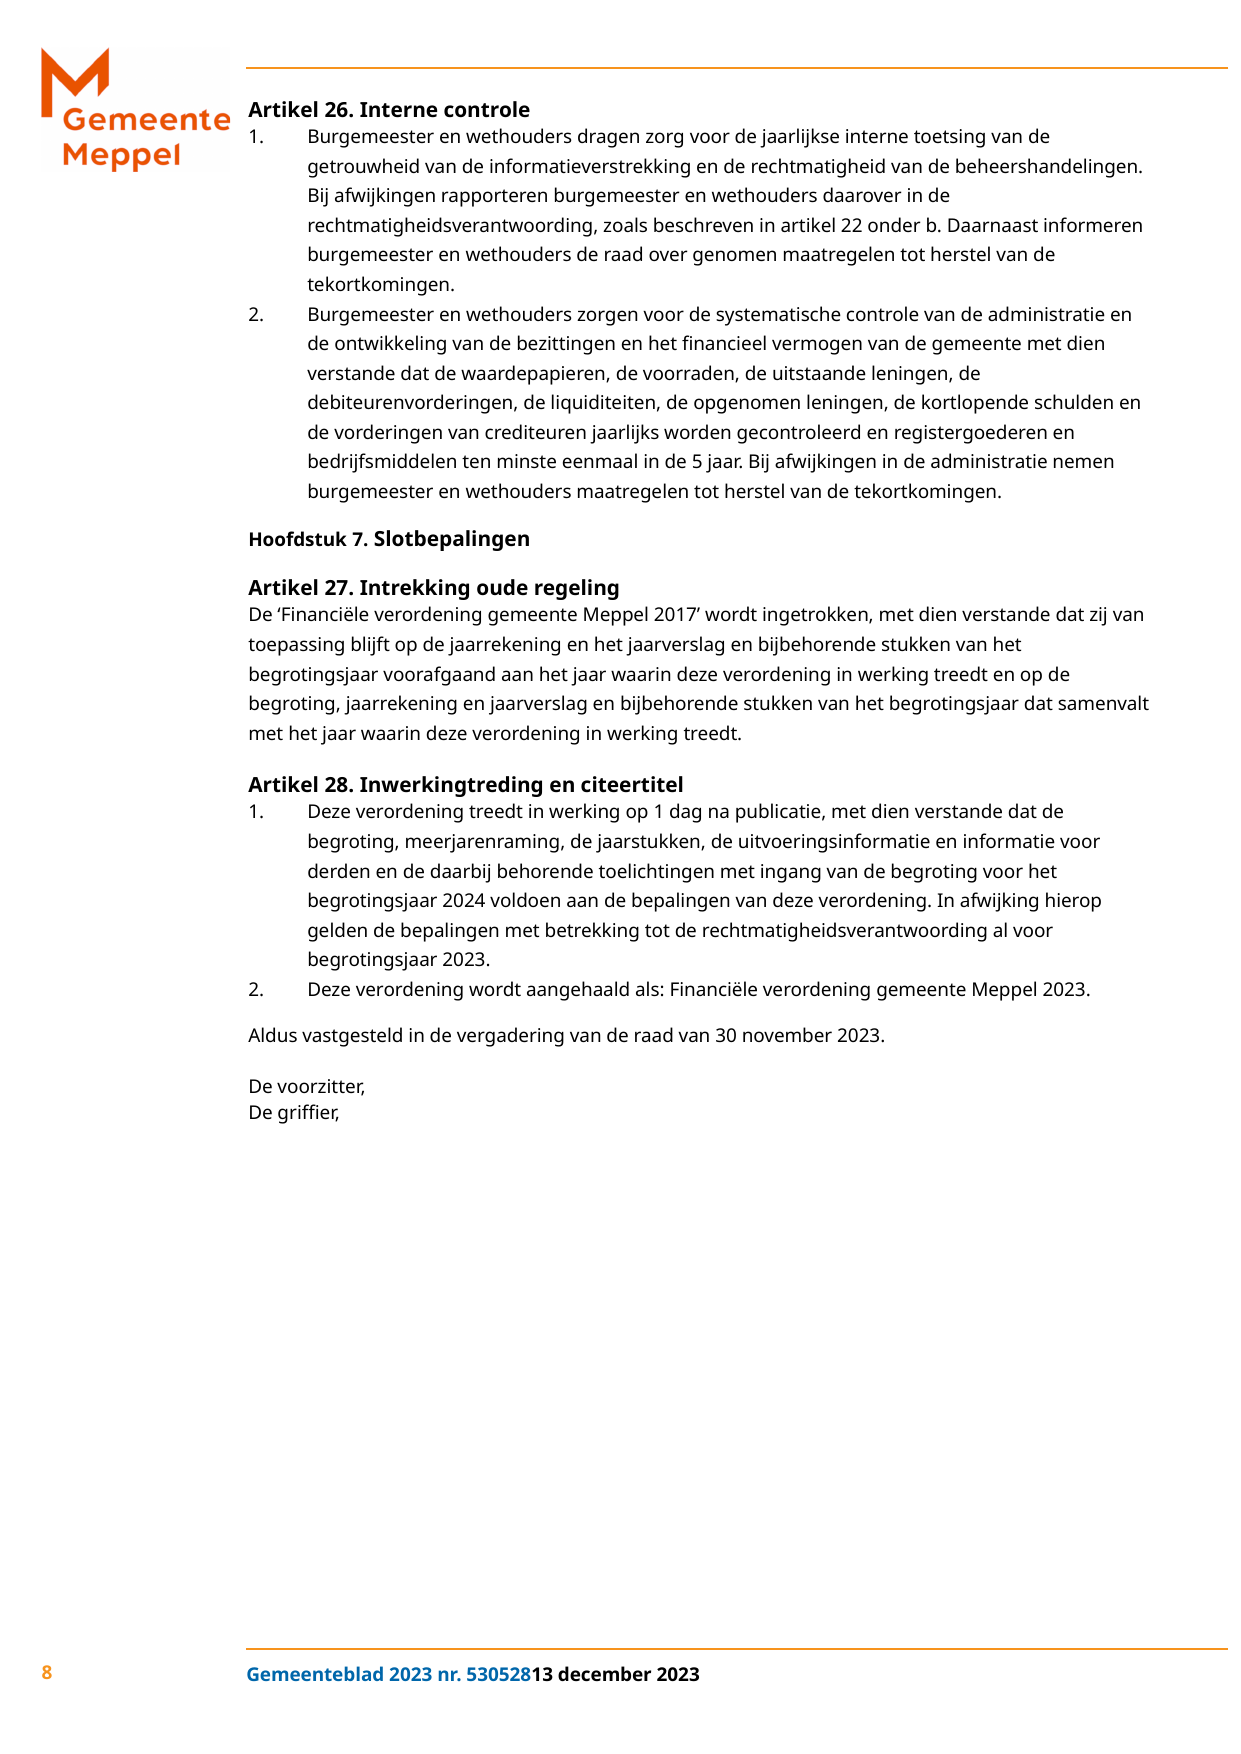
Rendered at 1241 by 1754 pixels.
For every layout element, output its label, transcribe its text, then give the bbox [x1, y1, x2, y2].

text De voorzitter, [248, 1073, 1152, 1099]
list Deze verordening wordt aangehaald als: Financiële verordening gemeente Meppel 2023. [248, 976, 1152, 1002]
list Deze verordening treedt in werking op 1 dag na publicatie, met dien verstande dat de begroting, meerjarenraming, de jaarstukken, de uitvoeringsinformatie en informatie voor derden en de daarbij behorende toelichtingen met ingang van de begroting voor het begrotingsjaar 2024 voldoen aan de bepalingen van deze verordening. In afwijking hierop gelden de bepalingen met betrekking tot de rechtmatigheidsverantwoording al voor begrotingsjaar 2023. [248, 799, 1152, 972]
text Aldus vastgesteld in de vergadering van de raad van 30 november 2023. [248, 1022, 1152, 1048]
text De ‘Financiële verordening gemeente Meppel 2017’ wordt ingetrokken, met dien verstande dat zij van toepassing blijft op de jaarrekening en het jaarverslag en bijbehorende stukken van het begrotingsjaar voorafgaand aan het jaar waarin deze verordening in werking treedt en op de begroting, jaarrekening en jaarverslag en bijbehorende stukken van het begrotingsjaar dat samenvalt met het jaar waarin deze verordening in werking treedt. [248, 602, 1152, 746]
picture [41, 47, 231, 172]
list Burgemeester en wethouders zorgen voor de systematische controle van de administratie en de ontwikkeling van de bezittingen en het financieel vermogen van de gemeente met dien verstande dat de waardepapieren, de voorraden, de uitstaande leningen, de debiteurenvorderingen, de liquiditeiten, de opgenomen leningen, de kortlopende schulden en de vorderingen van crediteuren jaarlijks worden gecontroleerd en registergoederen en bedrijfsmiddelen ten minste eenmaal in de 5 jaar. Bij afwijkingen in de administratie nemen burgemeester en wethouders maatregelen tot herstel van de tekortkomingen. [248, 301, 1152, 504]
text De griffier, [248, 1099, 1152, 1125]
text Artikel 27. Intrekking oude regeling [248, 573, 1152, 602]
text Artikel 28. Inwerkingtreding en citeertitel [248, 770, 1152, 799]
text Hoofdstuk 7. Slotbepalingen [248, 524, 1152, 552]
text Artikel 26. Interne controle [248, 95, 1152, 123]
list Burgemeester en wethouders dragen zorg voor de jaarlijkse interne toetsing van de getrouwheid van de informatieverstrekking en de rechtmatigheid van de beheershandelingen. Bij afwijkingen rapporteren burgemeester en wethouders daarover in de rechtmatigheidsverantwoording, zoals beschreven in artikel 22 onder b. Daarnaast informeren burgemeester en wethouders de raad over genomen maatregelen tot herstel van de tekortkomingen. [248, 123, 1152, 297]
